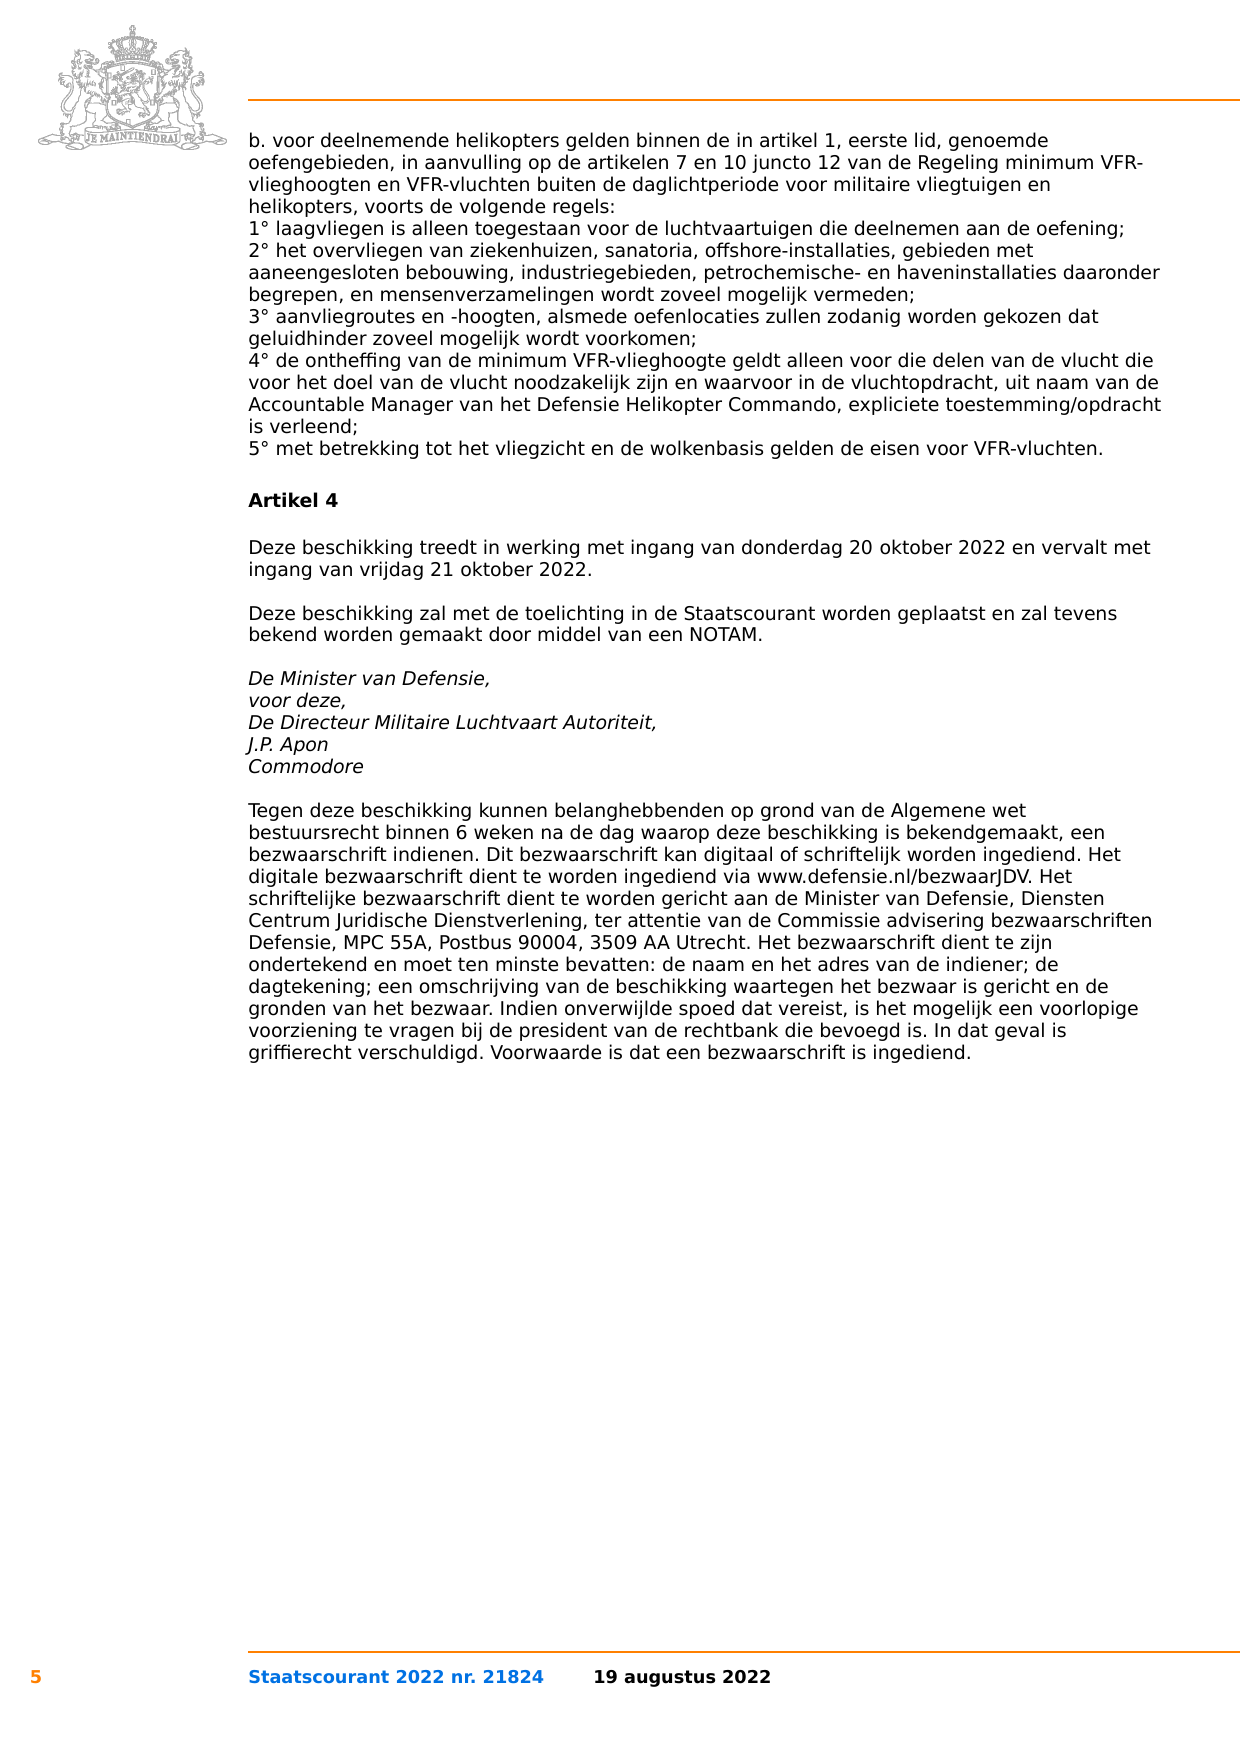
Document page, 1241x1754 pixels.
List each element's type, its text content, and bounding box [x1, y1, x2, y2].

text 2° het overvliegen van ziekenhuizen, sanatoria, offshore-installaties, gebieden met aaneengesloten bebouwing, industriegebieden, petrochemische- en haveninstallaties daaronder begrepen, en mensenverzamelingen wordt zoveel mogelijk vermeden; [248, 240, 1163, 306]
picture [38, 25, 227, 150]
text b. voor deelnemende helikopters gelden binnen de in artikel 1, eerste lid, genoemde oefengebieden, in aanvulling op de artikelen 7 en 10 juncto 12 van de Regeling minimum VFR-vlieghoogten en VFR-vluchten buiten de daglichtperiode voor militaire vliegtuigen en helikopters, voorts de volgende regels: [248, 130, 1163, 218]
text Tegen deze beschikking kunnen belanghebbenden op grond van de Algemene wet bestuursrecht binnen 6 weken na de dag waarop deze beschikking is bekendgemaakt, een bezwaarschrift indienen. Dit bezwaarschrift kan digitaal of schriftelijk worden ingediend. Het digitale bezwaarschrift dient te worden ingediend via www.defensie.nl/bezwaarJDV. Het schriftelijke bezwaarschrift dient te worden gericht aan de Minister van Defensie, Diensten Centrum Juridische Dienstverlening, ter attentie van de Commissie advisering bezwaarschriften Defensie, MPC 55A, Postbus 90004, 3509 AA Utrecht. Het bezwaarschrift dient te zijn ondertekend en moet ten minste bevatten: de naam en het adres van de indiener; de dagtekening; een omschrijving van de beschikking waartegen het bezwaar is gericht en de gronden van het bezwaar. Indien onverwijlde spoed dat vereist, is het mogelijk een voorlopige voorziening te vragen bij de president van de rechtbank die bevoegd is. In dat geval is griffierecht verschuldigd. Voorwaarde is dat een bezwaarschrift is ingediend. [248, 800, 1163, 1064]
text 4° de ontheffing van de minimum VFR-vlieghoogte geldt alleen voor die delen van de vlucht die voor het doel van de vlucht noodzakelijk zijn en waarvoor in de vluchtopdracht, uit naam van de Accountable Manager van het Defensie Helikopter Commando, expliciete toestemming/opdracht is verleend; [248, 350, 1163, 438]
text Deze beschikking treedt in werking met ingang van donderdag 20 oktober 2022 en vervalt met ingang van vrijdag 21 oktober 2022. [248, 537, 1163, 581]
text 3° aanvliegroutes en -hoogten, alsmede oefenlocaties zullen zodanig worden gekozen dat geluidhinder zoveel mogelijk wordt voorkomen; [248, 306, 1163, 350]
subtitle Artikel 4 [248, 489, 1163, 512]
text 5° met betrekking tot het vliegzicht en de wolkenbasis gelden de eisen voor VFR-vluchten. [248, 438, 1163, 459]
text Deze beschikking zal met de toelichting in de Staatscourant worden geplaatst en zal tevens bekend worden gemaakt door middel van een NOTAM. [248, 602, 1163, 646]
text 1° laagvliegen is alleen toegestaan voor de luchtvaartuigen die deelnemen aan de oefening; [248, 218, 1163, 240]
text De Minister van Defensie, voor deze, De Directeur Militaire Luchtvaart Autoriteit, J.P. Apon Commodore [248, 668, 1163, 778]
